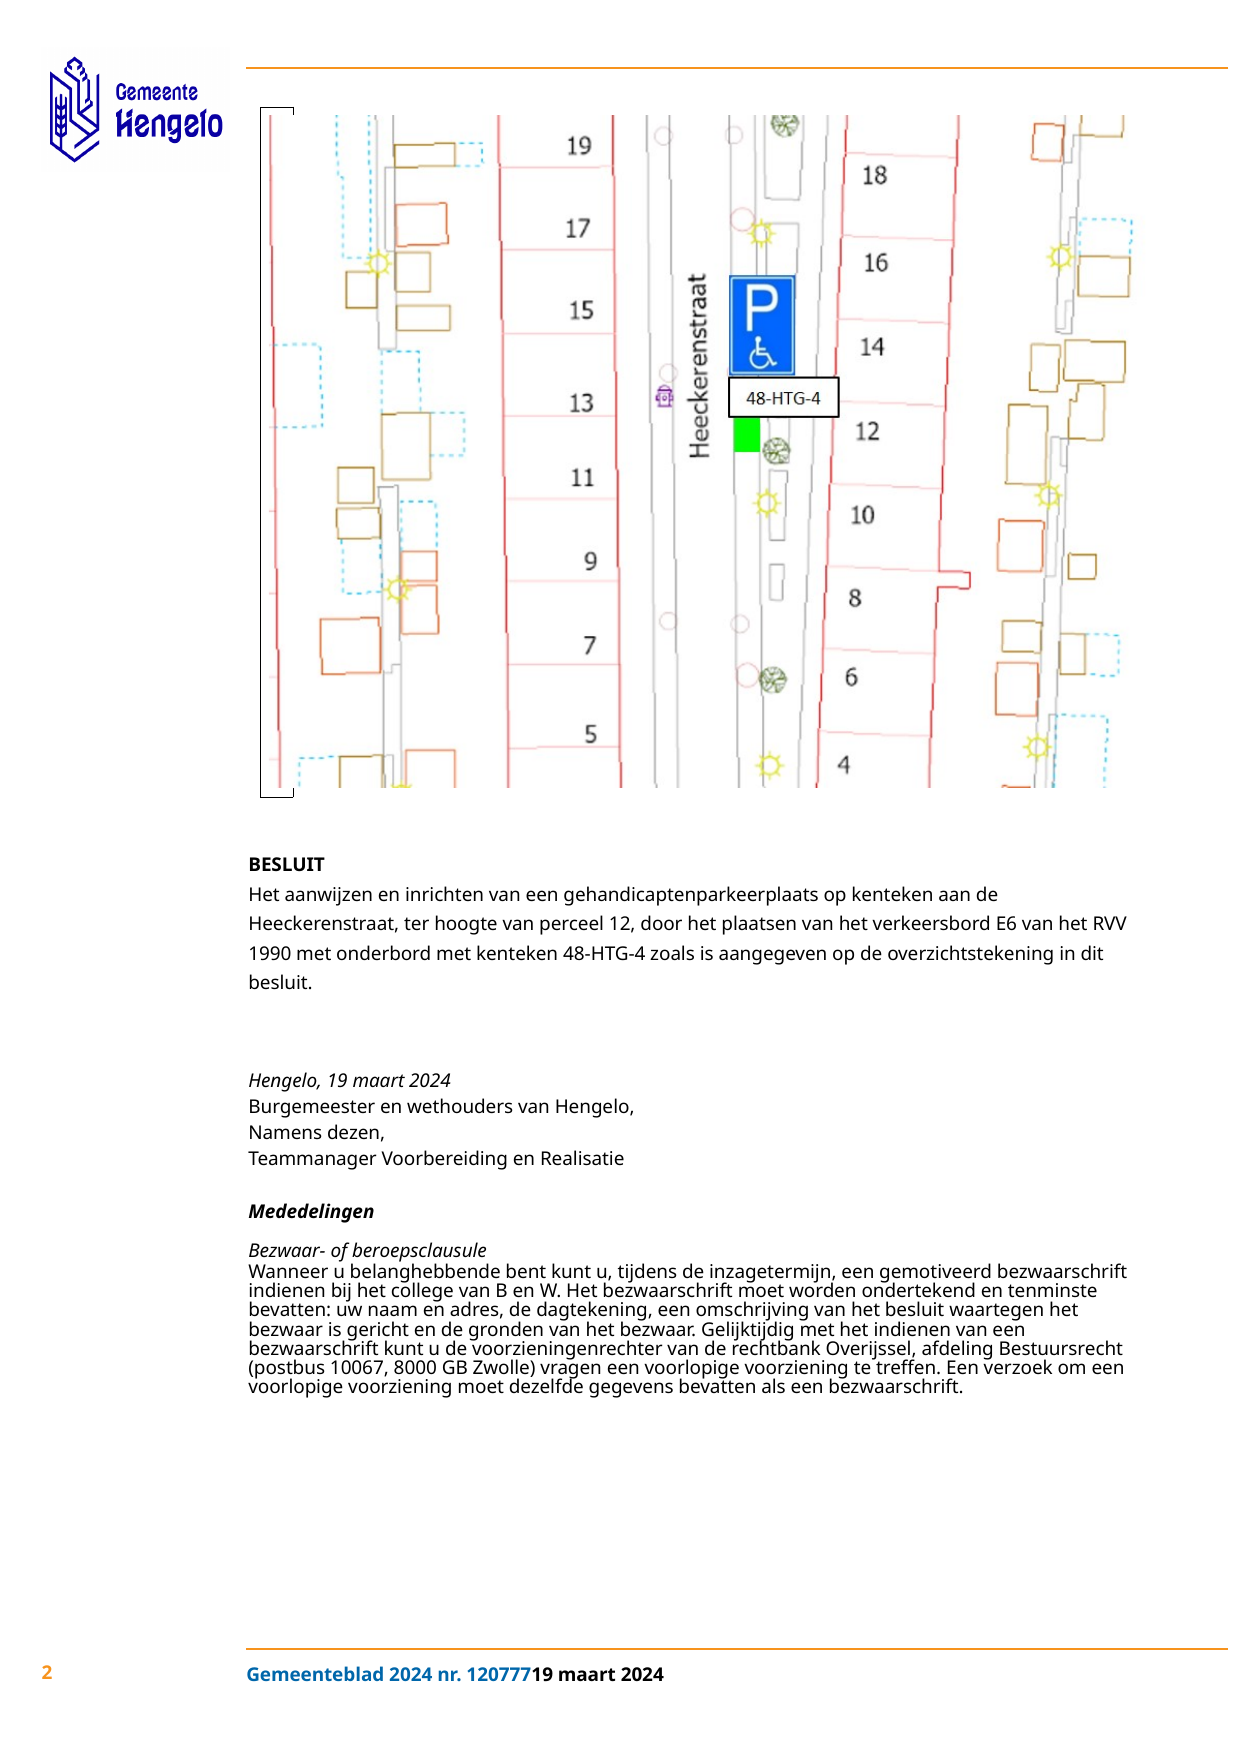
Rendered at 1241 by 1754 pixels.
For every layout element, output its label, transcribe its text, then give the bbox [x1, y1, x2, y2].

text Het aanwijzen en inrichten van een gehandicaptenparkeerplaats op kenteken aan de Heeckerenstraat, ter hoogte van perceel 12, door het plaatsen van het verkeersbord E6 van het RVV 1990 met onderbord met kenteken 48-HTG-4 zoals is aangegeven op de overzichtstekening in dit besluit. [248, 881, 1152, 995]
text Wanneer u belanghebbende bent kunt u, tijdens de inzagetermijn, een gemotiveerd bezwaarschrift indienen bij het college van B en W. Het bezwaarschrift moet worden ondertekend en tenminste bevatten: uw naam en adres, de dagtekening, een omschrijving van het besluit waartegen het bezwaar is gericht en de gronden van het bezwaar. Gelijktijdig met het indienen van een bezwaarschrift kunt u de voorzieningenrechter van de rechtbank Overijssel, afdeling Bestuursrecht (postbus 10067, 8000 GB Zwolle) vragen een voorlopige voorziening te treffen. Een verzoek om een voorlopige voorziening moet dezelfde gegevens bevatten als een bezwaarschrift. [248, 1263, 1152, 1398]
text Burgemeester en wethouders van Hengelo, [248, 1093, 1152, 1119]
text Namens dezen, [248, 1119, 1152, 1145]
picture [41, 47, 231, 172]
text Hengelo, 19 maart 2024 [248, 1068, 1152, 1093]
text Mededelingen [248, 1198, 1152, 1223]
text Teammanager Voorbereiding en Realisatie [248, 1145, 1152, 1171]
picture [268, 115, 1155, 788]
text BESLUIT [248, 851, 1152, 877]
text Bezwaar- of beroepsclausule [248, 1237, 1152, 1263]
